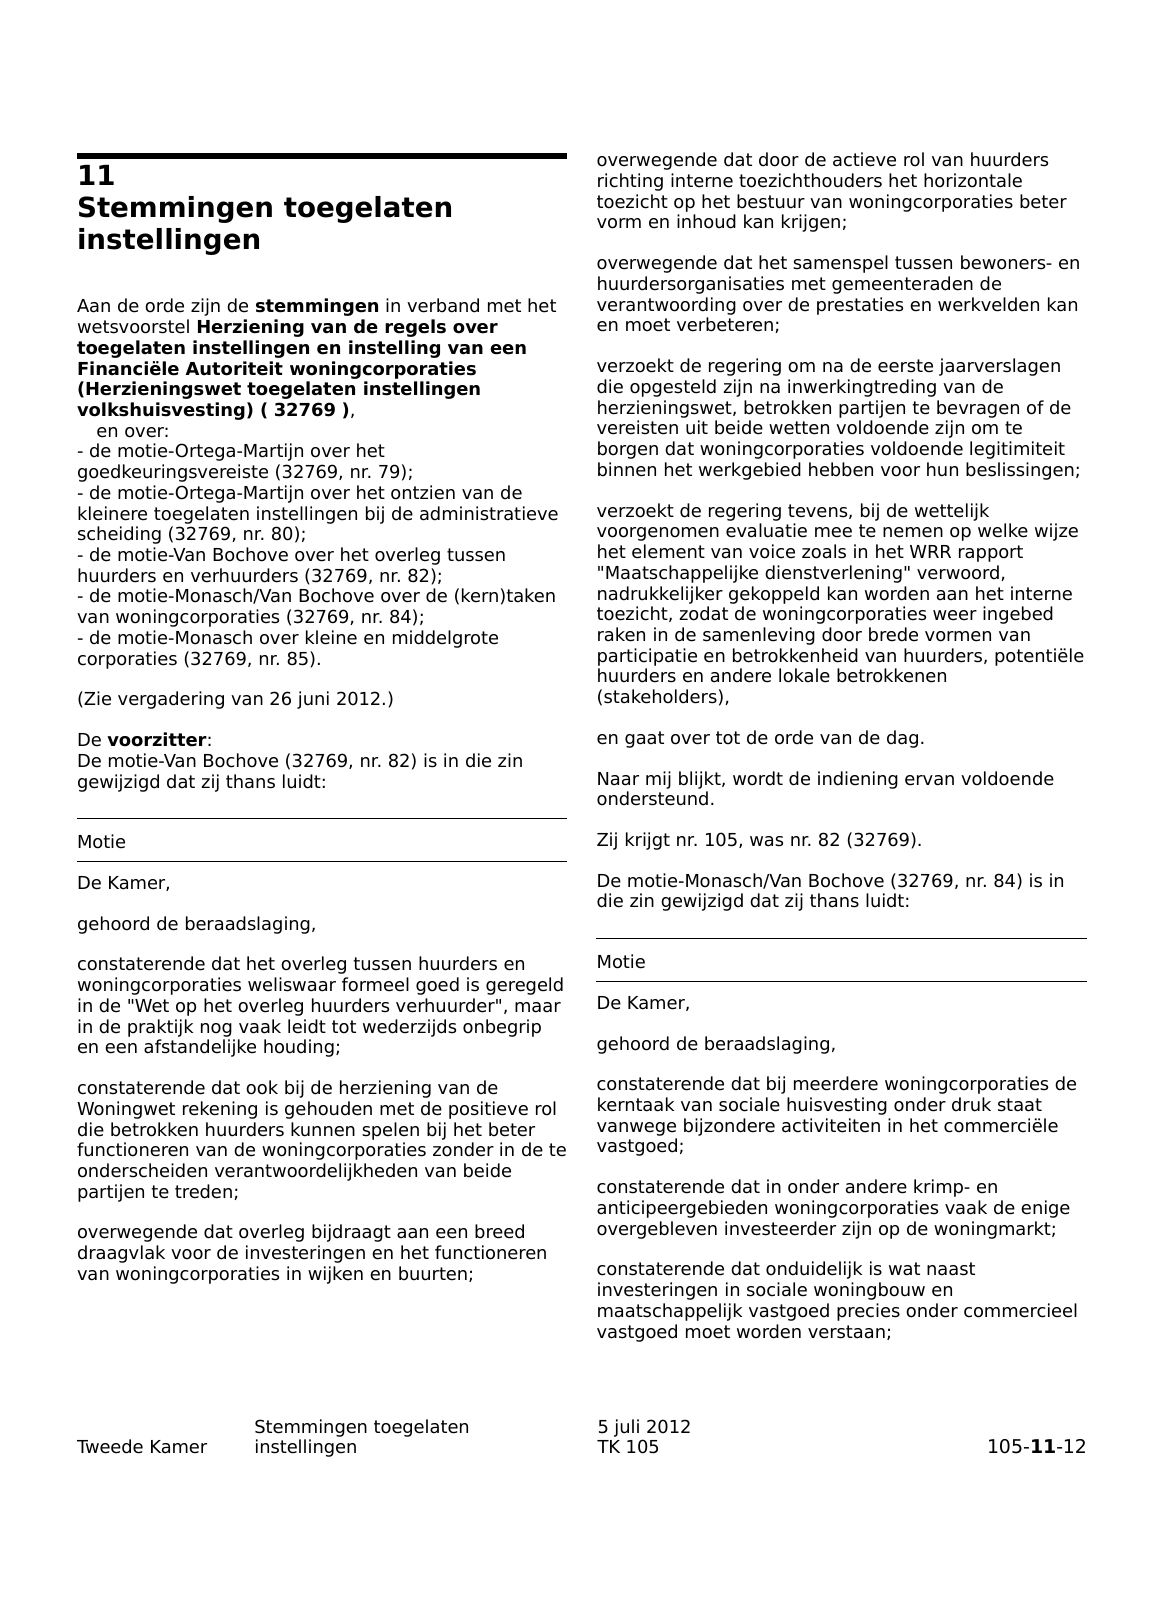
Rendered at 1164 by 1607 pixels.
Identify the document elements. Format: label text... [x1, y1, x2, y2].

text De motie-Van Bochove (32769, nr. 82) is in die zin gewijzigd dat zij thans luidt: [77, 751, 567, 792]
text - de motie-Ortega-Martijn over het goedkeuringsvereiste (32769, nr. 79); [77, 441, 567, 483]
text gehoord de beraadslaging, [77, 913, 567, 934]
title 11 Stemmingen toegelaten instellingen [77, 159, 567, 256]
text De voorzitter: [77, 730, 567, 751]
text Motie [596, 952, 1087, 973]
text constaterende dat het overleg tussen huurders en woningcorporaties weliswaar formeel goed is geregeld in de "Wet op het overleg huurders verhuurder", maar in de praktijk nog vaak leidt tot wederzijds onbegrip en een afstandelijke houding; [77, 954, 567, 1058]
text overwegende dat het samenspel tussen bewoners- en huurdersorganisaties met gemeenteraden de verantwoording over de prestaties en werkvelden kan en moet verbeteren; [596, 253, 1087, 336]
text verzoekt de regering tevens, bij de wettelijk voorgenomen evaluatie mee te nemen op welke wijze het element van voice zoals in het WRR rapport "Maatschappelijke dienstverlening" verwoord, nadrukkelijker gekoppeld kan worden aan het interne toezicht, zodat de woningcorporaties weer ingebed raken in de samenleving door brede vormen van participatie en betrokkenheid van huurders, potentiële huurders en andere lokale betrokkenen (stakeholders), [596, 500, 1087, 708]
text Naar mij blijkt, wordt de indiening ervan voldoende ondersteund. [596, 768, 1087, 810]
text - de motie-Monasch/Van Bochove over de (kern)taken van woningcorporaties (32769, nr. 84); [77, 586, 567, 628]
text en gaat over tot de orde van de dag. [596, 728, 1087, 748]
text constaterende dat bij meerdere woningcorporaties de kerntaak van sociale huisvesting onder druk staat vanwege bijzondere activiteiten in het commerciële vastgoed; [596, 1074, 1087, 1157]
text - de motie-Van Bochove over het overleg tussen huurders en verhuurders (32769, nr. 82); [77, 545, 567, 586]
text en over: [77, 421, 567, 441]
text - de motie-Ortega-Martijn over het ontzien van de kleinere toegelaten instellingen bij de administratieve scheiding (32769, nr. 80); [77, 483, 567, 545]
text Zij krijgt nr. 105, was nr. 82 (32769). [596, 830, 1087, 851]
text overwegende dat overleg bijdraagt aan een breed draagvlak voor de investeringen en het functioneren van woningcorporaties in wijken en buurten; [77, 1222, 567, 1284]
text Aan de orde zijn de stemmingen in verband met het wetsvoorstel Herziening van de regels over toegelaten instellingen en instelling van een Financiële Autoriteit woningcorporaties (Herzieningswet toegelaten instellingen volkshuisvesting) ( 32769 ), [77, 296, 567, 421]
text De motie-Monasch/Van Bochove (32769, nr. 84) is in die zin gewijzigd dat zij thans luidt: [596, 871, 1087, 912]
text overwegende dat door de actieve rol van huurders richting interne toezichthouders het horizontale toezicht op het bestuur van woningcorporaties beter vorm en inhoud kan krijgen; [596, 150, 1087, 233]
text constaterende dat onduidelijk is wat naast investeringen in sociale woningbouw en maatschappelijk vastgoed precies onder commercieel vastgoed moet worden verstaan; [596, 1259, 1087, 1342]
text De Kamer, [77, 873, 567, 893]
text constaterende dat ook bij de herziening van de Woningwet rekening is gehouden met de positieve rol die betrokken huurders kunnen spelen bij het beter functioneren van de woningcorporaties zonder in de te onderscheiden verantwoordelijkheden van beide partijen te treden; [77, 1078, 567, 1202]
text (Zie vergadering van 26 juni 2012.) [77, 689, 567, 710]
text De Kamer, [596, 993, 1087, 1013]
text gehoord de beraadslaging, [596, 1033, 1087, 1054]
text - de motie-Monasch over kleine en middelgrote corporaties (32769, nr. 85). [77, 628, 567, 669]
text verzoekt de regering om na de eerste jaarverslagen die opgesteld zijn na inwerkingtreding van de herzieningswet, betrokken partijen te bevragen of de vereisten uit beide wetten voldoende zijn om te borgen dat woningcorporaties voldoende legitimiteit binnen het werkgebied hebben voor hun beslissingen; [596, 356, 1087, 480]
text Motie [77, 832, 567, 853]
text constaterende dat in onder andere krimp- en anticipeergebieden woningcorporaties vaak de enige overgebleven investeerder zijn op de woningmarkt; [596, 1177, 1087, 1239]
